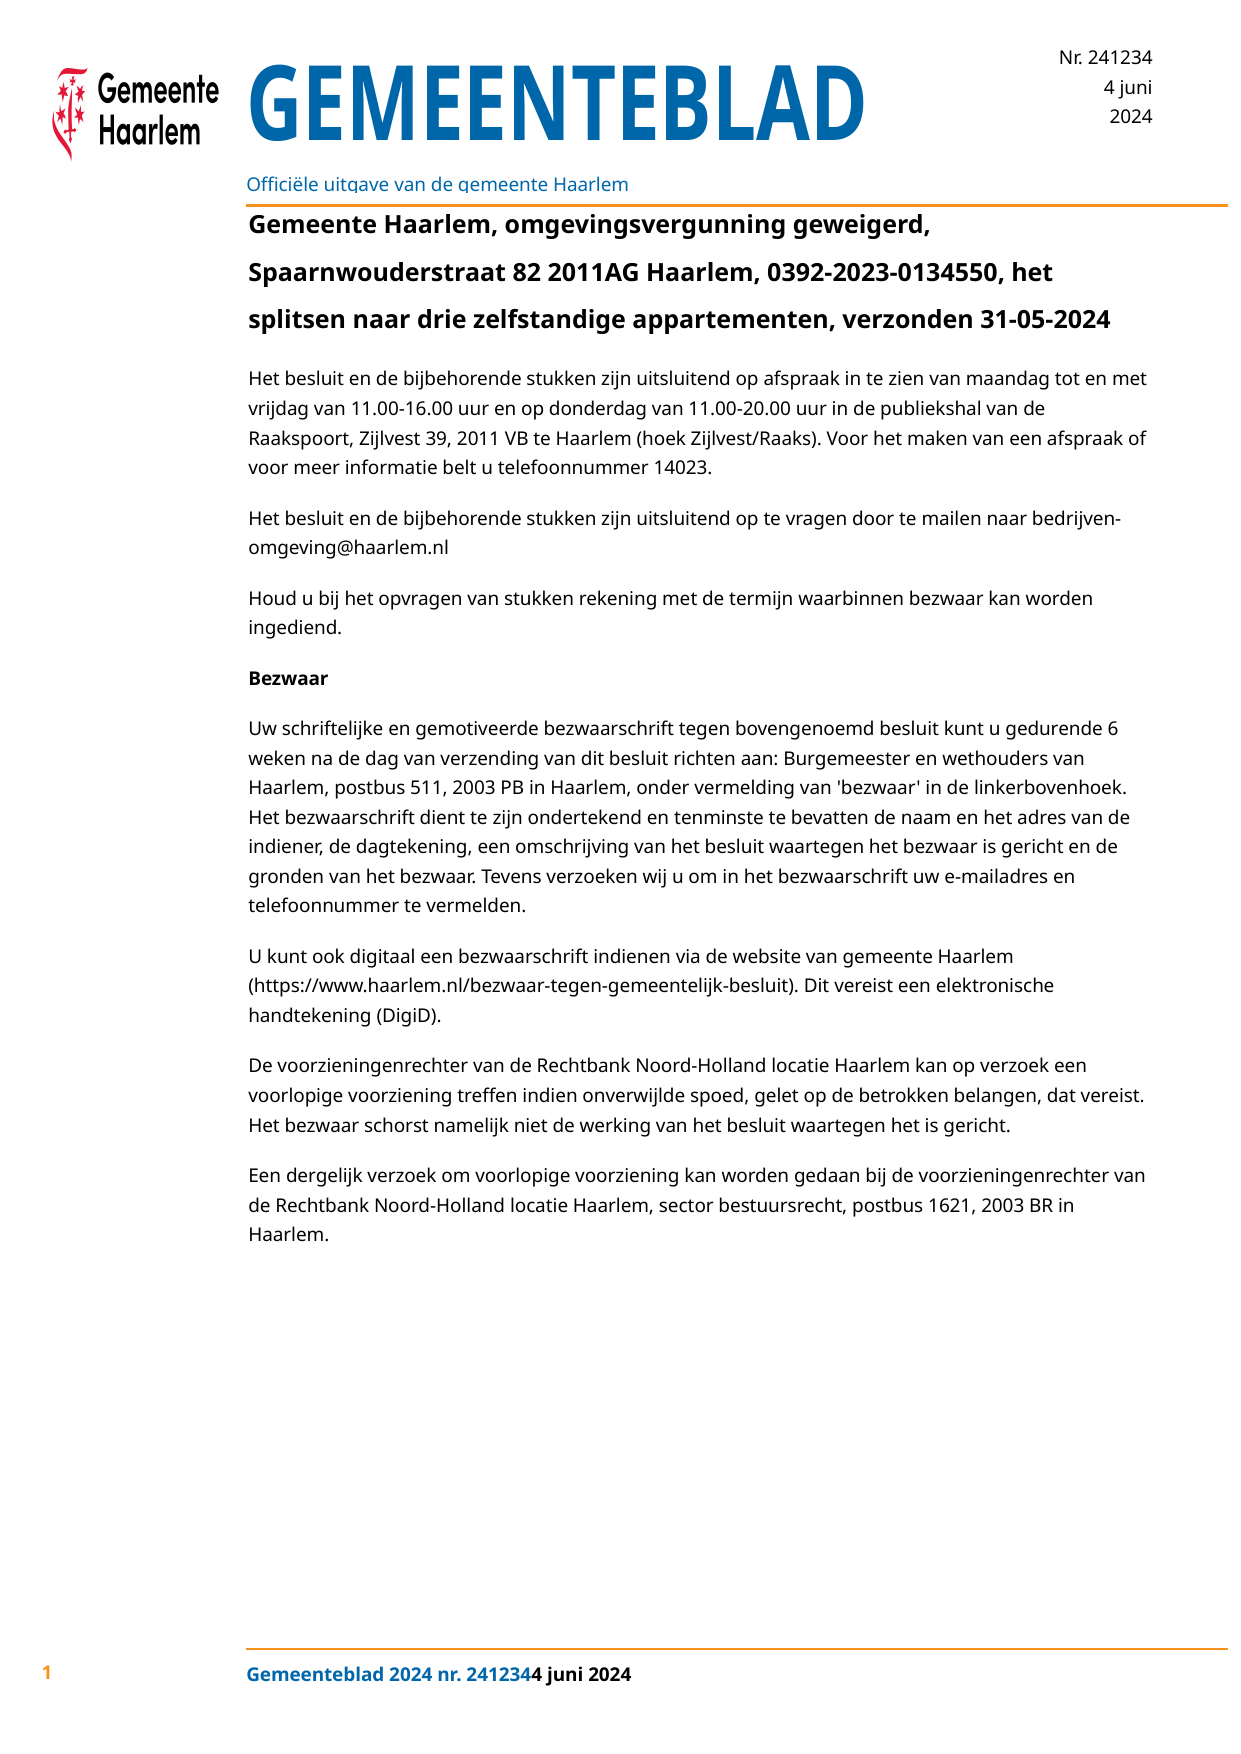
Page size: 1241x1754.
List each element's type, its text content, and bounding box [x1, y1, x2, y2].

text De voorzieningenrechter van de Rechtbank Noord-Holland locatie Haarlem kan op verzoek een voorlopige voorziening treffen indien onverwijlde spoed, gelet op de betrokken belangen, dat vereist. Het bezwaar schorst namelijk niet de werking van het besluit waartegen het is gericht. [248, 1053, 1152, 1137]
text Uw schriftelijke en gemotiveerde bezwaarschrift tegen bovengenoemd besluit kunt u gedurende 6 weken na de dag van verzending van dit besluit richten aan: Burgemeester en wethouders van Haarlem, postbus 511, 2003 PB in Haarlem, onder vermelding van 'bezwaar' in de linkerbovenhoek. Het bezwaarschrift dient te zijn ondertekend en tenminste te bevatten de naam en het adres van de indiener, de dagtekening, een omschrijving van het besluit waartegen het bezwaar is gericht en de gronden van het bezwaar. Tevens verzoeken wij u om in het bezwaarschrift uw e-mailadres en telefoonnummer te vermelden. [248, 715, 1152, 918]
text Een dergelijk verzoek om voorlopige voorziening kan worden gedaan bij de voorzieningenrechter van de Rechtbank Noord-Holland locatie Haarlem, sector bestuursrecht, postbus 1621, 2003 BR in Haarlem. [248, 1162, 1152, 1247]
text Het besluit en de bijbehorende stukken zijn uitsluitend op afspraak in te zien van maandag tot en met vrijdag van 11.00-16.00 uur en op donderdag van 11.00-20.00 uur in de publiekshal van de Raakspoort, Zijlvest 39, 2011 VB te Haarlem (hoek Zijlvest/Raaks). Voor het maken van een afspraak of voor meer informatie belt u telefoonnummer 14023. [248, 366, 1152, 480]
text Houd u bij het opvragen van stukken rekening met de termijn waarbinnen bezwaar kan worden ingediend. [248, 585, 1152, 640]
picture [41, 47, 231, 172]
text Bezwaar [248, 665, 1152, 690]
text Gemeente Haarlem, omgevingsvergunning geweigerd, Spaarnwouderstraat 82 2011AG Haarlem, 0392-2023-0134550, het splitsen naar drie zelfstandige appartementen, verzonden 31-05-2024 [248, 207, 1152, 336]
text U kunt ook digitaal een bezwaarschrift indienen via de website van gemeente Haarlem (https://www.haarlem.nl/bezwaar-tegen-gemeentelijk-besluit). Dit vereist een elektronische handtekening (DigiD). [248, 943, 1152, 1028]
text Het besluit en de bijbehorende stukken zijn uitsluitend op te vragen door te mailen naar bedrijven-omgeving@haarlem.nl [248, 505, 1152, 560]
